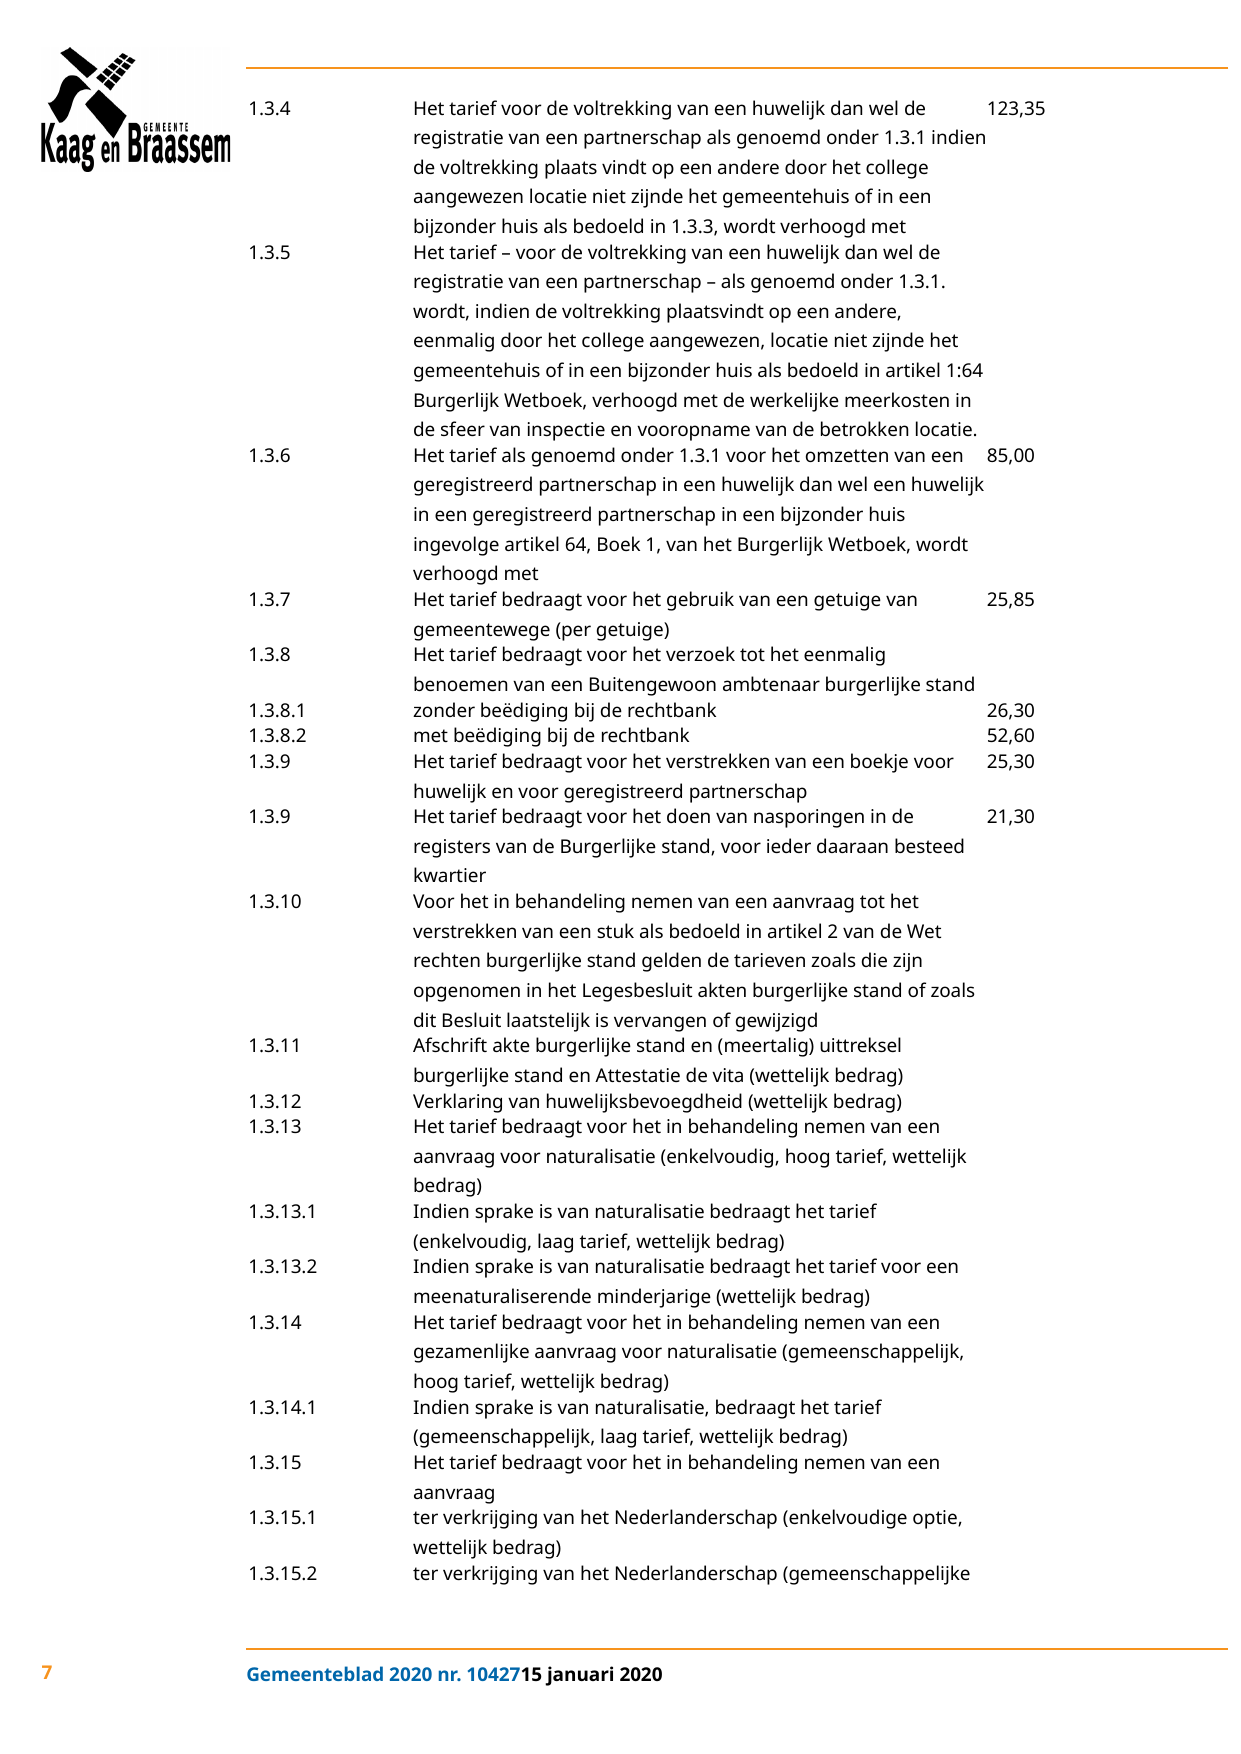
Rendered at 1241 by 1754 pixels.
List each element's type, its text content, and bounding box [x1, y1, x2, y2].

table_cell Voor het in behandeling nemen van een aanvraag tot het verstrekken van een stuk als bedoeld in artikel 2 van de Wet rechten burgerlijke stand gelden de tarieven zoals die zijn opgenomen in het Legesbesluit akten burgerlijke stand of zoals dit Besluit laatstelijk is vervangen of gewijzigd [413, 889, 987, 1032]
table_cell Indien sprake is van naturalisatie bedraagt het tarief voor een meenaturaliserende minderjarige (wettelijk bedrag) [413, 1254, 987, 1309]
table_cell [987, 889, 1152, 1032]
table_cell Het tarief bedraagt voor het verzoek tot het eenmalig benoemen van een Buitengewoon ambtenaar burgerlijke stand [413, 641, 987, 697]
table_cell 1.3.12 [248, 1088, 413, 1113]
table_cell [987, 641, 1152, 697]
table_cell 1.3.13.1 [248, 1199, 413, 1254]
table_cell 123,35 [987, 95, 1152, 239]
table_cell Het tarief – voor de voltrekking van een huwelijk dan wel de registratie van een partnerschap – als genoemd onder 1.3.1. wordt, indien de voltrekking plaatsvindt op een andere, eenmalig door het college aangewezen, locatie niet zijnde het gemeentehuis of in een bijzonder huis als bedoeld in artikel 1:64 Burgerlijk Wetboek, verhoogd met de werkelijke meerkosten in de sfeer van inspectie en vooropname van de betrokken locatie. [413, 239, 987, 442]
table_cell [987, 1394, 1152, 1449]
table_cell Verklaring van huwelijksbevoegdheid (wettelijk bedrag) [413, 1088, 987, 1113]
table_cell [987, 1560, 1152, 1586]
table_cell 1.3.14 [248, 1309, 413, 1394]
table_cell [987, 1505, 1152, 1560]
table_cell [987, 1449, 1152, 1504]
table_cell 1.3.5 [248, 239, 413, 442]
table_cell Het tarief bedraagt voor het gebruik van een getuige van gemeentewege (per getuige) [413, 586, 987, 641]
table_cell Het tarief bedraagt voor het verstrekken van een boekje voor huwelijk en voor geregistreerd partnerschap [413, 748, 987, 803]
table_cell 1.3.13 [248, 1114, 413, 1198]
table_cell [987, 1309, 1152, 1394]
table_cell 1.3.15.2 [248, 1560, 413, 1586]
table_cell 1.3.9 [248, 804, 413, 888]
table_cell Indien sprake is van naturalisatie, bedraagt het tarief (gemeenschappelijk, laag tarief, wettelijk bedrag) [413, 1394, 987, 1449]
table_cell [987, 1254, 1152, 1309]
table_cell 1.3.9 [248, 748, 413, 803]
table_cell [987, 1088, 1152, 1113]
table_cell [987, 1114, 1152, 1198]
table_cell 1.3.15 [248, 1449, 413, 1504]
table_cell ter verkrijging van het Nederlanderschap (enkelvoudige optie, wettelijk bedrag) [413, 1505, 987, 1560]
table_cell met beëdiging bij de rechtbank [413, 723, 987, 748]
table_cell [987, 1033, 1152, 1088]
table_cell ter verkrijging van het Nederlanderschap (gemeenschappelijke [413, 1560, 987, 1586]
table_cell 1.3.14.1 [248, 1394, 413, 1449]
table_cell Het tarief bedraagt voor het in behandeling nemen van een gezamenlijke aanvraag voor naturalisatie (gemeenschappelijk, hoog tarief, wettelijk bedrag) [413, 1309, 987, 1394]
table_cell [987, 239, 1152, 442]
table_cell 1.3.13.2 [248, 1254, 413, 1309]
picture [41, 47, 231, 172]
table_cell Het tarief bedraagt voor het doen van nasporingen in de registers van de Burgerlijke stand, voor ieder daaraan besteed kwartier [413, 804, 987, 888]
table_cell 1.3.15.1 [248, 1505, 413, 1560]
table_cell [987, 1199, 1152, 1254]
table_cell 1.3.4 [248, 95, 413, 239]
table_cell Het tarief voor de voltrekking van een huwelijk dan wel de registratie van een partnerschap als genoemd onder 1.3.1 indien de voltrekking plaats vindt op een andere door het college aangewezen locatie niet zijnde het gemeentehuis of in een bijzonder huis als bedoeld in 1.3.3, wordt verhoogd met [413, 95, 987, 239]
table_cell 85,00 [987, 442, 1152, 586]
table_cell 25,30 [987, 748, 1152, 803]
table_cell 1.3.8 [248, 641, 413, 697]
table_cell zonder beëdiging bij de rechtbank [413, 697, 987, 722]
table_cell Indien sprake is van naturalisatie bedraagt het tarief (enkelvoudig, laag tarief, wettelijk bedrag) [413, 1199, 987, 1254]
table_cell Het tarief bedraagt voor het in behandeling nemen van een aanvraag [413, 1449, 987, 1504]
table_cell 1.3.8.1 [248, 697, 413, 722]
table_cell 1.3.10 [248, 889, 413, 1032]
table_cell 1.3.6 [248, 442, 413, 586]
table_cell Afschrift akte burgerlijke stand en (meertalig) uittreksel burgerlijke stand en Attestatie de vita (wettelijk bedrag) [413, 1033, 987, 1088]
table_cell 1.3.11 [248, 1033, 413, 1088]
table_cell Het tarief als genoemd onder 1.3.1 voor het omzetten van een geregistreerd partnerschap in een huwelijk dan wel een huwelijk in een geregistreerd partnerschap in een bijzonder huis ingevolge artikel 64, Boek 1, van het Burgerlijk Wetboek, wordt verhoogd met [413, 442, 987, 586]
table_cell 26,30 [987, 697, 1152, 722]
table_cell 1.3.7 [248, 586, 413, 641]
table_cell Het tarief bedraagt voor het in behandeling nemen van een aanvraag voor naturalisatie (enkelvoudig, hoog tarief, wettelijk bedrag) [413, 1114, 987, 1198]
table_cell 52,60 [987, 723, 1152, 748]
table_cell 1.3.8.2 [248, 723, 413, 748]
table_cell 21,30 [987, 804, 1152, 888]
table_cell 25,85 [987, 586, 1152, 641]
